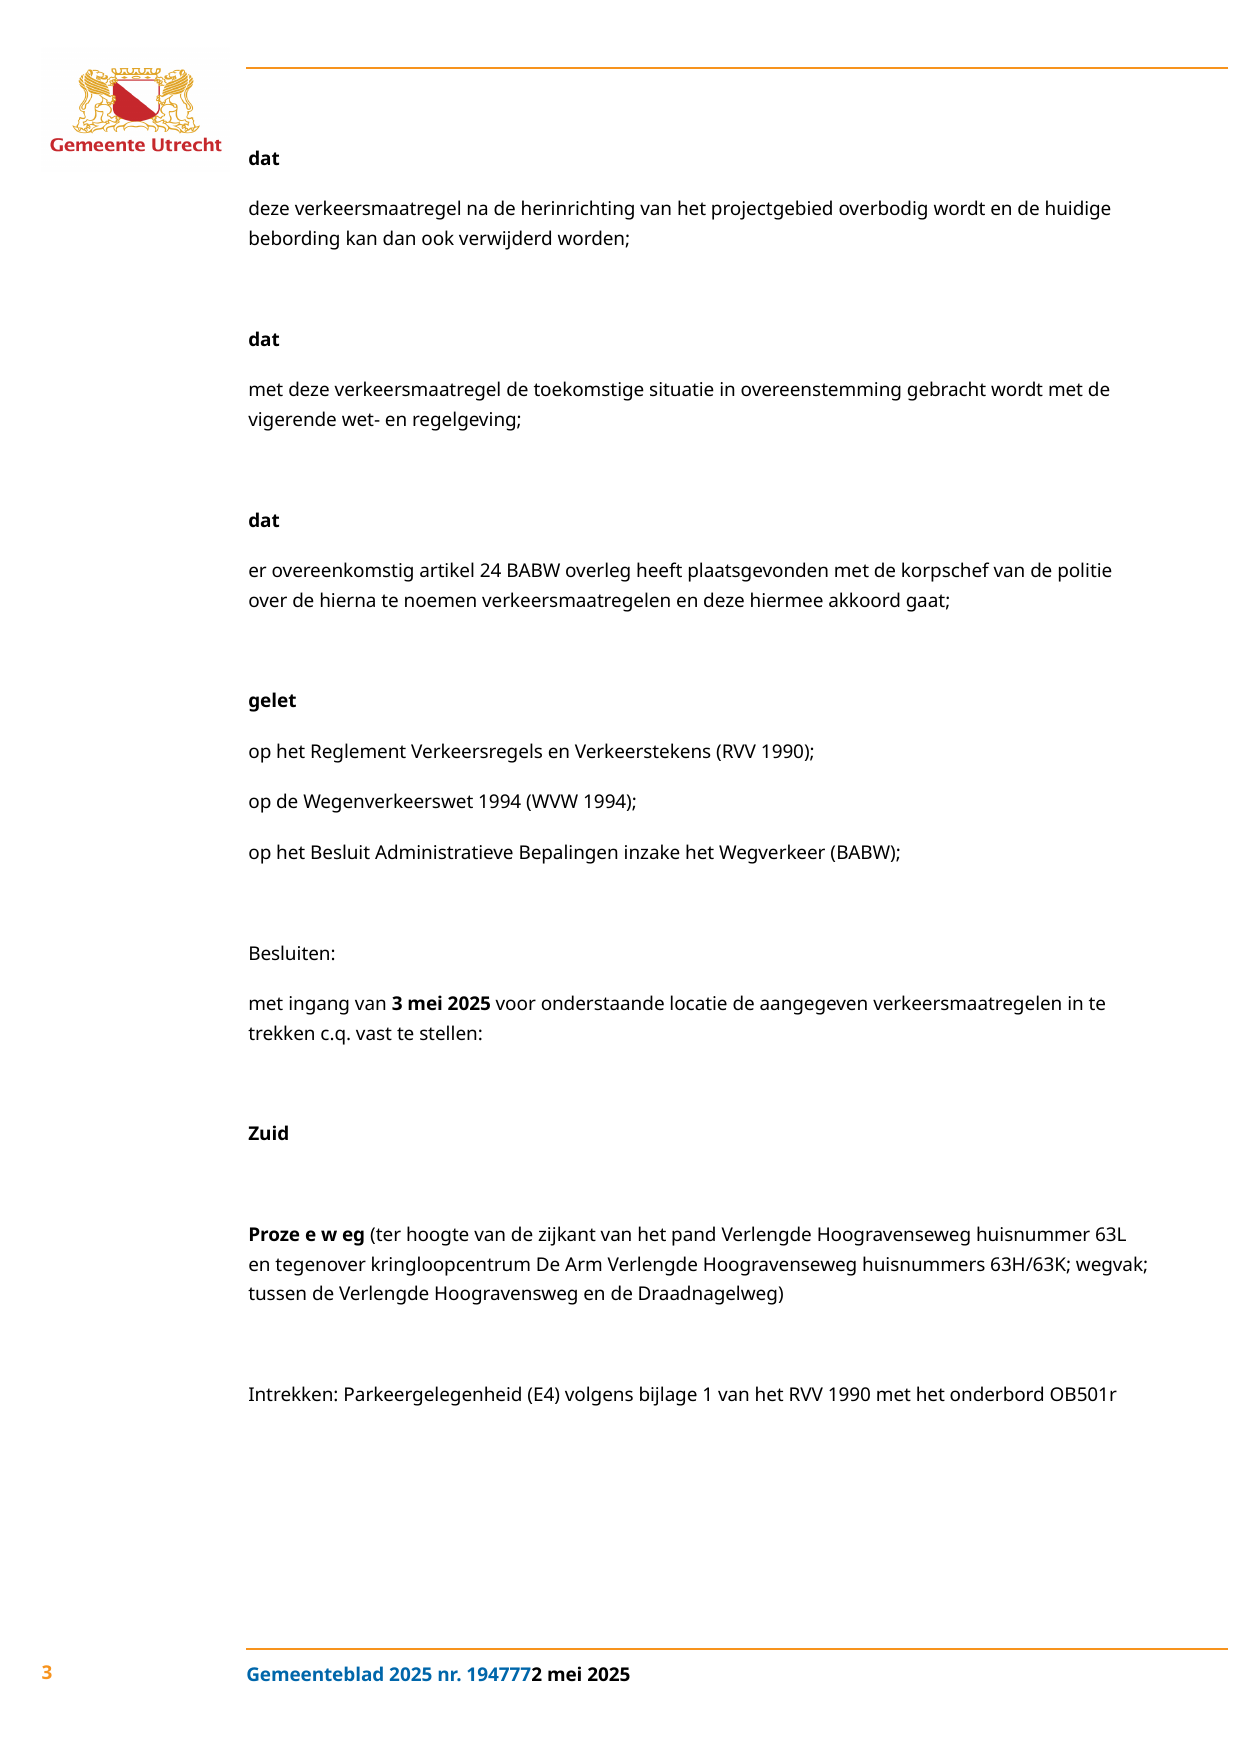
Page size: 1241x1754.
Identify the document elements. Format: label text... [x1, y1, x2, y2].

text Intrekken: Parkeergelegenheid (E4) volgens bijlage 1 van het RVV 1990 met het onderbord OB501r [248, 1381, 1152, 1407]
text dat [248, 145, 1152, 171]
text op de Wegenverkeerswet 1994 (WVW 1994); [248, 788, 1152, 814]
text op het Reglement Verkeersregels en Verkeerstekens (RVV 1990); [248, 738, 1152, 764]
text Zuid [248, 1121, 1152, 1146]
text gelet [248, 688, 1152, 713]
text met deze verkeersmaatregel de toekomstige situatie in overeenstemming gebracht wordt met de vigerende wet- en regelgeving; [248, 376, 1152, 432]
text Proze e w eg (ter hoogte van de zijkant van het pand Verlengde Hoogravenseweg huisnummer 63L en tegenover kringloopcentrum De Arm Verlengde Hoogravenseweg huisnummers 63H/63K; wegvak; tussen de Verlengde Hoogravensweg en de Draadnagelweg) [248, 1221, 1152, 1306]
text Besluiten: [248, 940, 1152, 966]
text dat [248, 326, 1152, 352]
text op het Besluit Administratieve Bepalingen inzake het Wegverkeer (BABW); [248, 839, 1152, 865]
text er overeenkomstig artikel 24 BABW overleg heeft plaatsgevonden met de korpschef van de politie over de hierna te noemen verkeersmaatregelen en deze hiermee akkoord gaat; [248, 557, 1152, 613]
text deze verkeersmaatregel na de herinrichting van het projectgebied overbodig wordt en de huidige bebording kan dan ook verwijderd worden; [248, 196, 1152, 251]
text dat [248, 507, 1152, 533]
picture [41, 47, 231, 172]
text met ingang van 3 mei 2025 voor onderstaande locatie de aangegeven verkeersmaatregelen in te trekken c.q. vast te stellen: [248, 990, 1152, 1046]
